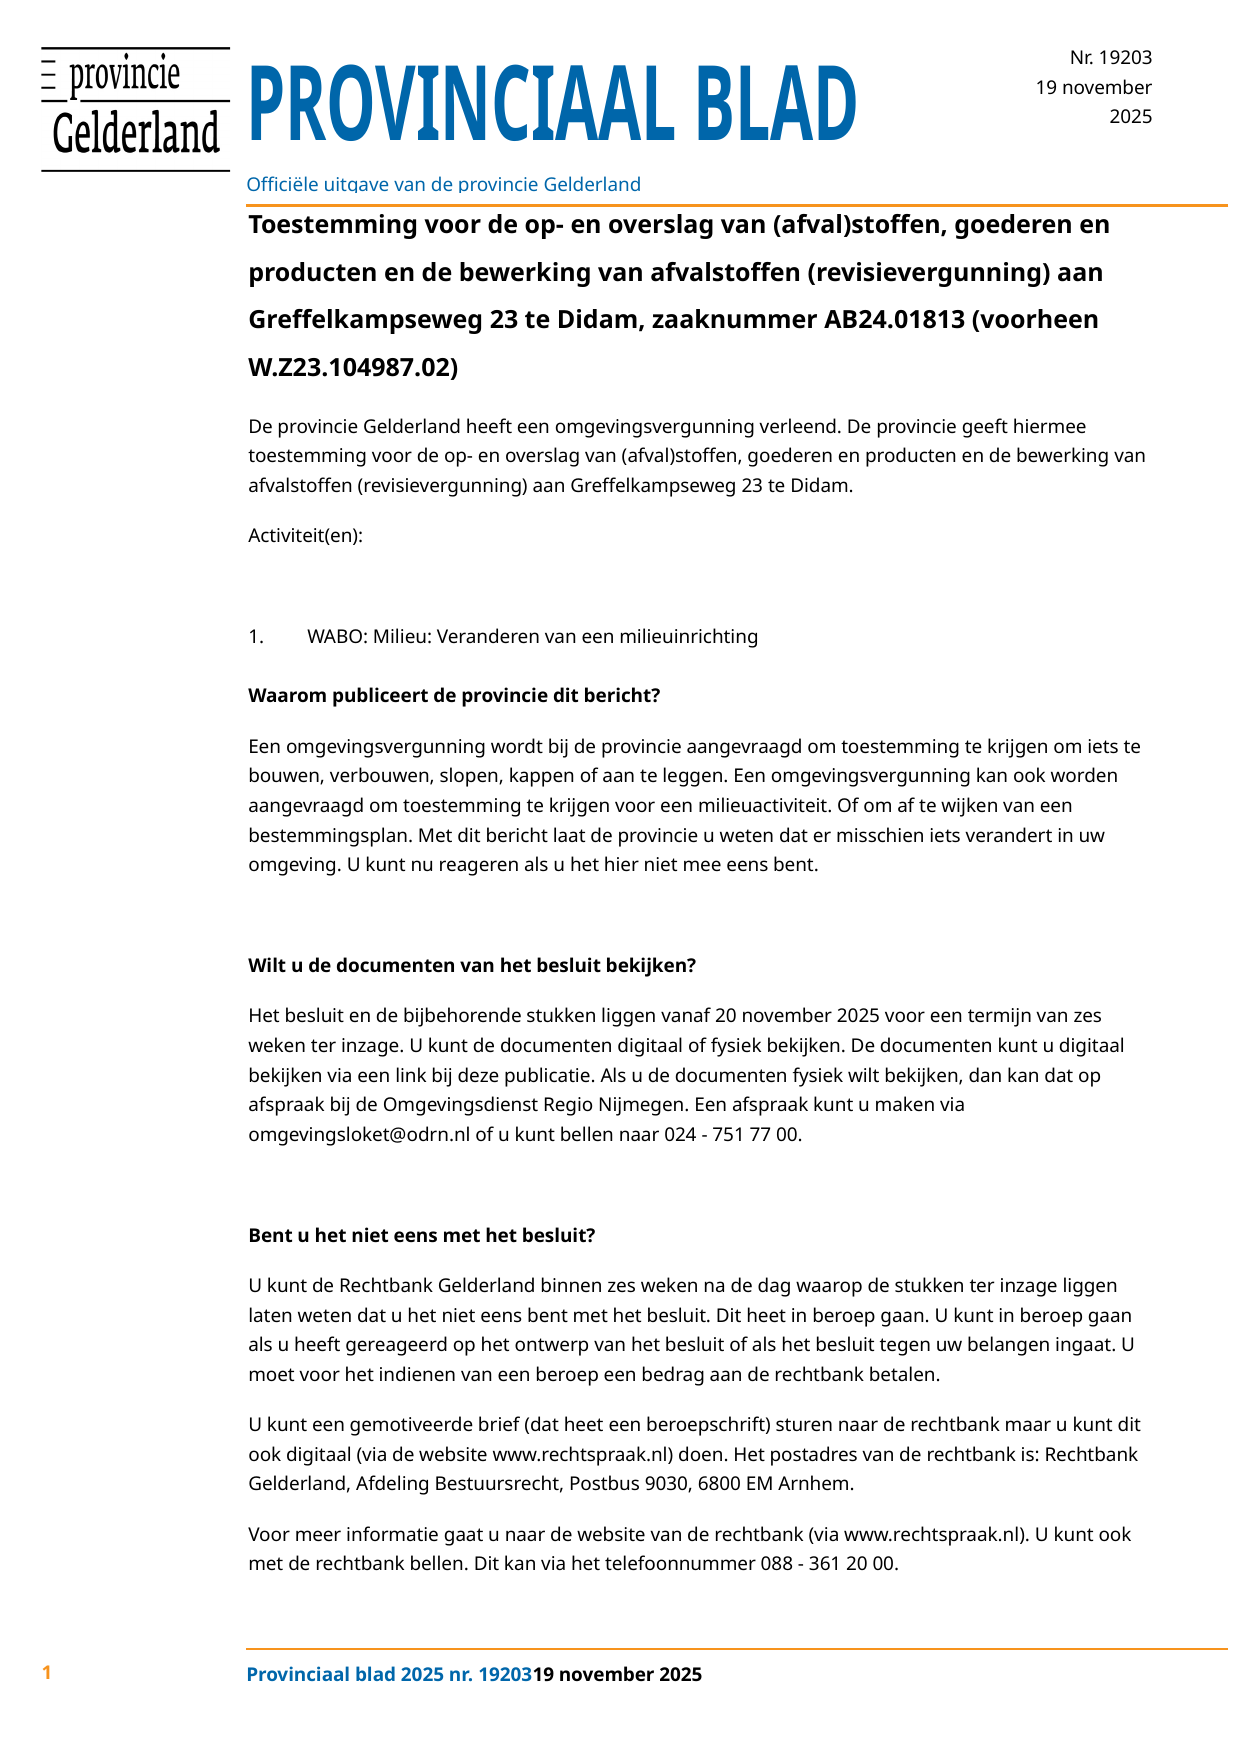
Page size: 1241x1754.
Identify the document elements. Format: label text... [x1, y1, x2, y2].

text Activiteit(en): [248, 523, 1152, 548]
text Het besluit en de bijbehorende stukken liggen vanaf 20 november 2025 voor een termijn van zes weken ter inzage. U kunt de documenten digitaal of fysiek bekijken. De documenten kunt u digitaal bekijken via een link bij deze publicatie. Als u de documenten fysiek wilt bekijken, dan kan dat op afspraak bij de Omgevingsdienst Regio Nijmegen. Een afspraak kunt u maken via omgevingsloket@odrn.nl of u kunt bellen naar 024 - 751 77 00. [248, 1003, 1152, 1147]
text U kunt een gemotiveerde brief (dat heet een beroepschrift) sturen naar de rechtbank maar u kunt dit ook digitaal (via de website www.rechtspraak.nl) doen. Het postadres van de rechtbank is: Rechtbank Gelderland, Afdeling Bestuursrecht, Postbus 9030, 6800 EM Arnhem. [248, 1411, 1152, 1496]
text Waarom publiceert de provincie dit bericht? [248, 683, 1152, 708]
text Voor meer informatie gaat u naar de website van de rechtbank (via www.rechtspraak.nl). U kunt ook met de rechtbank bellen. Dit kan via het telefoonnummer 088 - 361 20 00. [248, 1521, 1152, 1576]
text Wilt u de documenten van het besluit bekijken? [248, 952, 1152, 978]
list WABO: Milieu: Veranderen van een milieuinrichting [248, 623, 1152, 649]
picture [41, 47, 231, 172]
text Bent u het niet eens met het besluit? [248, 1222, 1152, 1248]
text De provincie Gelderland heeft een omgevingsvergunning verleend. De provincie geeft hiermee toestemming voor de op- en overslag van (afval)stoffen, goederen en producten en de bewerking van afvalstoffen (revisievergunning) aan Greffelkampseweg 23 te Didam. [248, 413, 1152, 498]
text U kunt de Rechtbank Gelderland binnen zes weken na de dag waarop de stukken ter inzage liggen laten weten dat u het niet eens bent met het besluit. Dit heet in beroep gaan. U kunt in beroep gaan als u heeft gereageerd op het ontwerp van het besluit of als het besluit tegen uw belangen ingaat. U moet voor het indienen van een beroep een bedrag aan de rechtbank betalen. [248, 1272, 1152, 1387]
text Een omgevingsvergunning wordt bij de provincie aangevraagd om toestemming te krijgen om iets te bouwen, verbouwen, slopen, kappen of aan te leggen. Een omgevingsvergunning kan ook worden aangevraagd om toestemming te krijgen voor een milieuactiviteit. Of om af te wijken van een bestemmingsplan. Met dit bericht laat de provincie u weten dat er misschien iets verandert in uw omgeving. U kunt nu reageren als u het hier niet mee eens bent. [248, 733, 1152, 877]
text Toestemming voor de op- en overslag van (afval)stoffen, goederen en producten en de bewerking van afvalstoffen (revisievergunning) aan Greffelkampseweg 23 te Didam, zaaknummer AB24.01813 (voorheen W.Z23.104987.02) [248, 207, 1152, 384]
